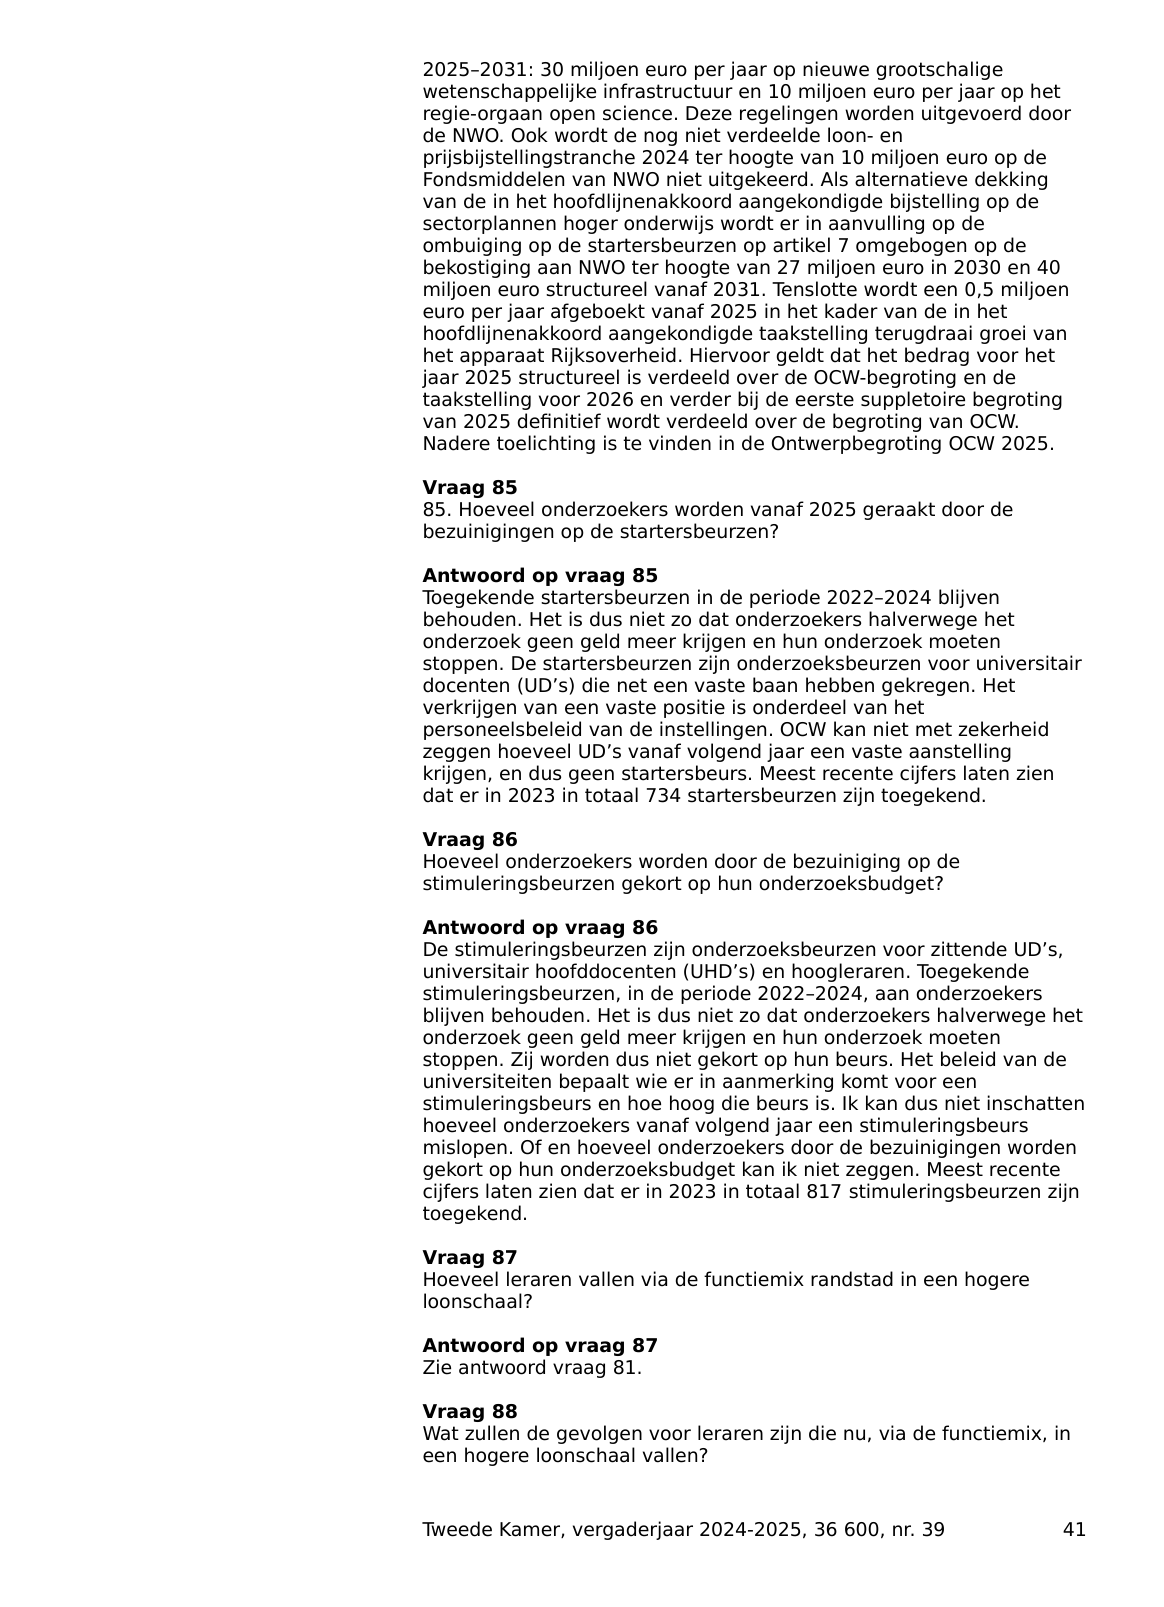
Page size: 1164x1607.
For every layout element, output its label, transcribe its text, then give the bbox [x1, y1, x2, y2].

text 2025–2031: 30 miljoen euro per jaar op nieuwe grootschalige wetenschappelijke infrastructuur en 10 miljoen euro per jaar op het regie-orgaan open science. Deze regelingen worden uitgevoerd door de NWO. Ook wordt de nog niet verdeelde loon- en prijsbijstellingstranche 2024 ter hoogte van 10 miljoen euro op de Fondsmiddelen van NWO niet uitgekeerd. Als alternatieve dekking van de in het hoofdlijnenakkoord aangekondigde bijstelling op de sectorplannen hoger onderwijs wordt er in aanvulling op de ombuiging op de startersbeurzen op artikel 7 omgebogen op de bekostiging aan NWO ter hoogte van 27 miljoen euro in 2030 en 40 miljoen euro structureel vanaf 2031. Tenslotte wordt een 0,5 miljoen euro per jaar afgeboekt vanaf 2025 in het kader van de in het hoofdlijnenakkoord aangekondigde taakstelling terugdraai groei van het apparaat Rijksoverheid. Hiervoor geldt dat het bedrag voor het jaar 2025 structureel is verdeeld over de OCW-begroting en de taakstelling voor 2026 en verder bij de eerste suppletoire begroting van 2025 definitief wordt verdeeld over de begroting van OCW. Nadere toelichting is te vinden in de Ontwerpbegroting OCW 2025. [422, 59, 1087, 455]
text 85. Hoeveel onderzoekers worden vanaf 2025 geraakt door de bezuinigingen op de startersbeurzen? [422, 499, 1087, 543]
text Vraag 85 [422, 477, 1087, 499]
text Hoeveel onderzoekers worden door de bezuiniging op de stimuleringsbeurzen gekort op hun onderzoeksbudget? [422, 851, 1087, 895]
text De stimuleringsbeurzen zijn onderzoeksbeurzen voor zittende UD’s, universitair hoofddocenten (UHD’s) en hoogleraren. Toegekende stimuleringsbeurzen, in de periode 2022–2024, aan onderzoekers blijven behouden. Het is dus niet zo dat onderzoekers halverwege het onderzoek geen geld meer krijgen en hun onderzoek moeten stoppen. Zij worden dus niet gekort op hun beurs. Het beleid van de universiteiten bepaalt wie er in aanmerking komt voor een stimuleringsbeurs en hoe hoog die beurs is. Ik kan dus niet inschatten hoeveel onderzoekers vanaf volgend jaar een stimuleringsbeurs mislopen. Of en hoeveel onderzoekers door de bezuinigingen worden gekort op hun onderzoeksbudget kan ik niet zeggen. Meest recente cijfers laten zien dat er in 2023 in totaal 817 stimuleringsbeurzen zijn toegekend. [422, 939, 1087, 1225]
text Antwoord op vraag 86 [422, 917, 1087, 939]
text Hoeveel leraren vallen via de functiemix randstad in een hogere loonschaal? [422, 1269, 1087, 1313]
text Toegekende startersbeurzen in de periode 2022–2024 blijven behouden. Het is dus niet zo dat onderzoekers halverwege het onderzoek geen geld meer krijgen en hun onderzoek moeten stoppen. De startersbeurzen zijn onderzoeksbeurzen voor universitair docenten (UD’s) die net een vaste baan hebben gekregen. Het verkrijgen van een vaste positie is onderdeel van het personeelsbeleid van de instellingen. OCW kan niet met zekerheid zeggen hoeveel UD’s vanaf volgend jaar een vaste aanstelling krijgen, en dus geen startersbeurs. Meest recente cijfers laten zien dat er in 2023 in totaal 734 startersbeurzen zijn toegekend. [422, 587, 1087, 807]
text Antwoord op vraag 85 [422, 565, 1087, 587]
text Vraag 88 [422, 1401, 1087, 1423]
text Antwoord op vraag 87 [422, 1335, 1087, 1357]
text Wat zullen de gevolgen voor leraren zijn die nu, via de functiemix, in een hogere loonschaal vallen? [422, 1423, 1087, 1467]
text Vraag 87 [422, 1247, 1087, 1269]
text Zie antwoord vraag 81. [422, 1357, 1087, 1379]
text Vraag 86 [422, 829, 1087, 851]
